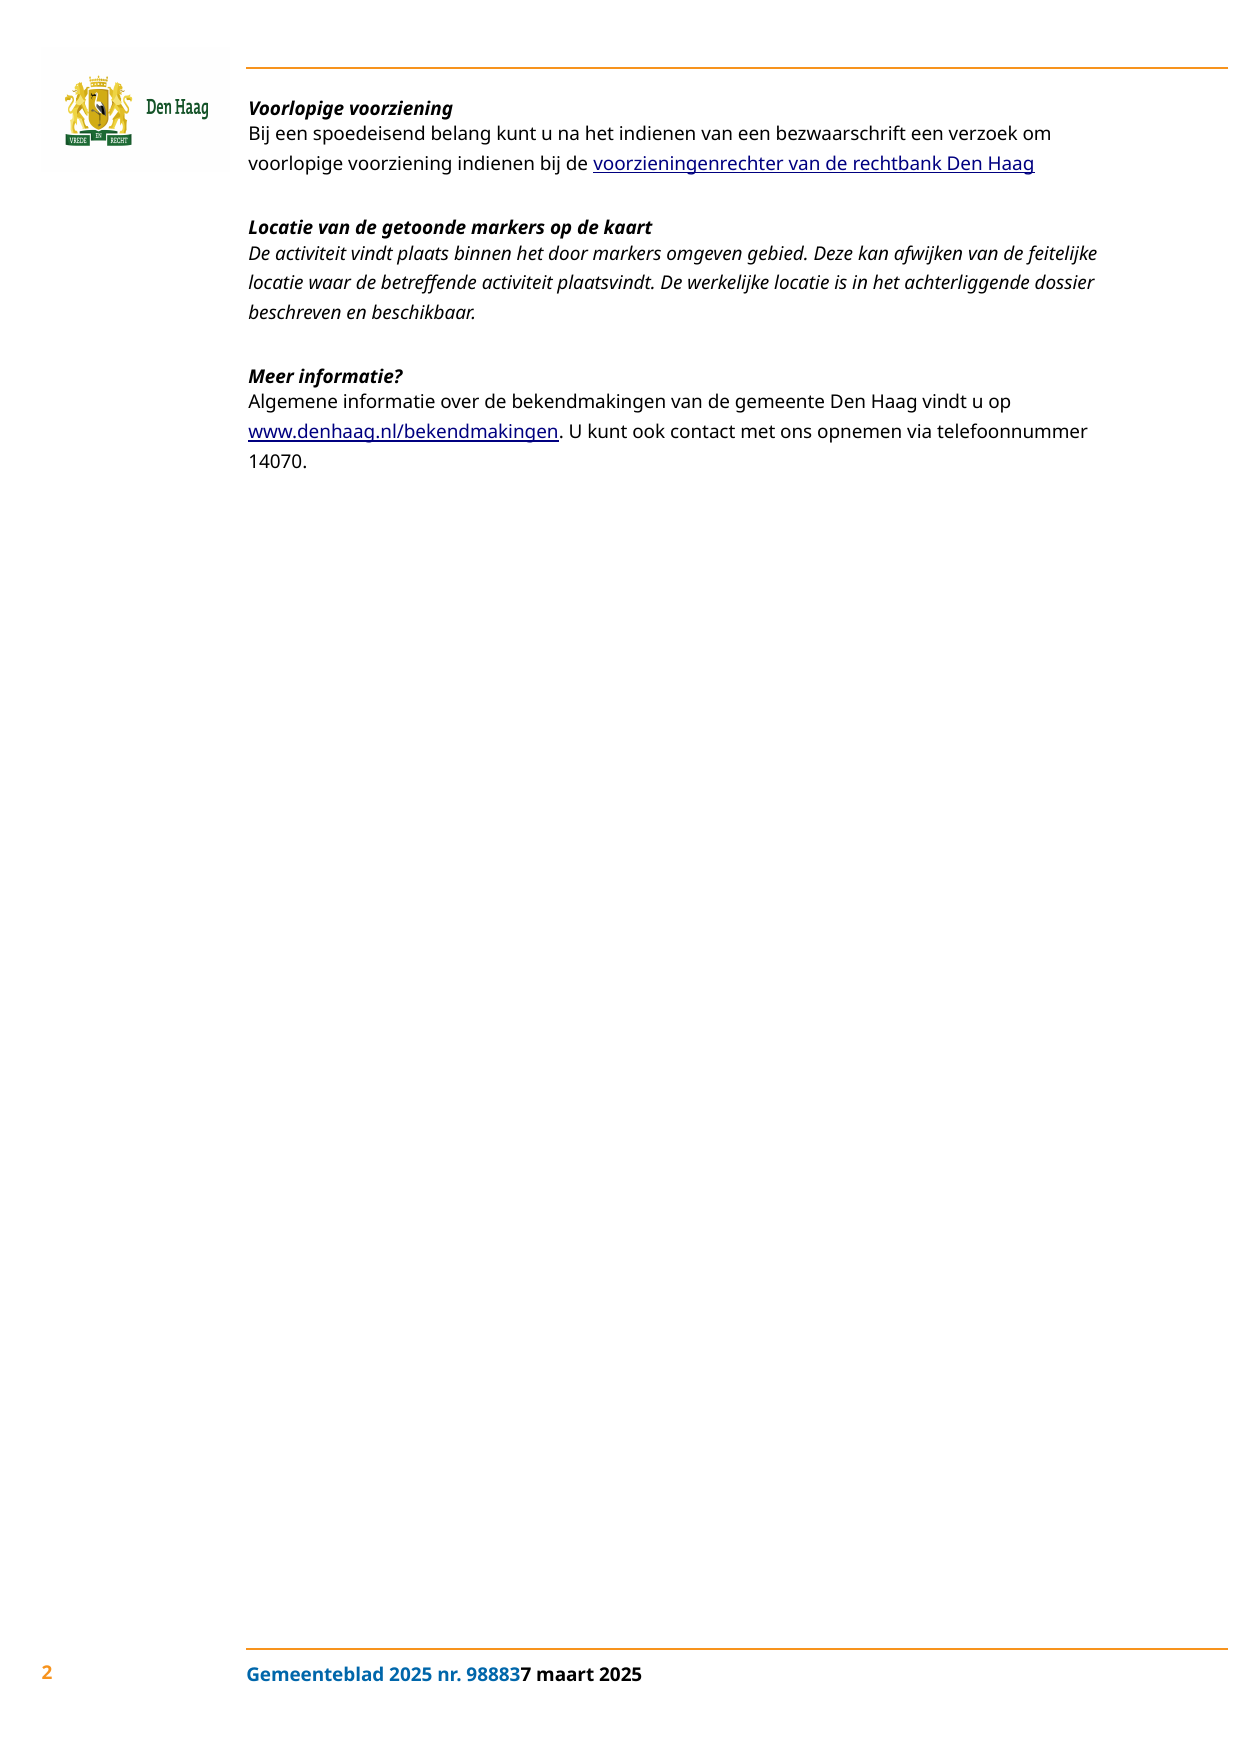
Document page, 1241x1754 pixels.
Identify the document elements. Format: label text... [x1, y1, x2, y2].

text De activiteit vindt plaats binnen het door markers omgeven gebied. Deze kan afwijken van de feitelijke locatie waar de betreffende activiteit plaatsvindt. De werkelijke locatie is in het achterliggende dossier beschreven en beschikbaar. [248, 240, 1152, 325]
text Meer informatie? [248, 363, 1152, 389]
picture [41, 47, 231, 172]
text Voorlopige voorziening [248, 95, 1152, 121]
text Bij een spoedeisend belang kunt u na het indienen van een bezwaarschrift een verzoek om voorlopige voorziening indienen bij de voorzieningenrechter van de rechtbank Den Haag [248, 121, 1152, 176]
text Algemene informatie over de bekendmakingen van de gemeente Den Haag vindt u op www.denhaag.nl/bekendmakingen. U kunt ook contact met ons opnemen via telefoonnummer 14070. [248, 389, 1152, 473]
text Locatie van de getoonde markers op de kaart [248, 214, 1152, 240]
